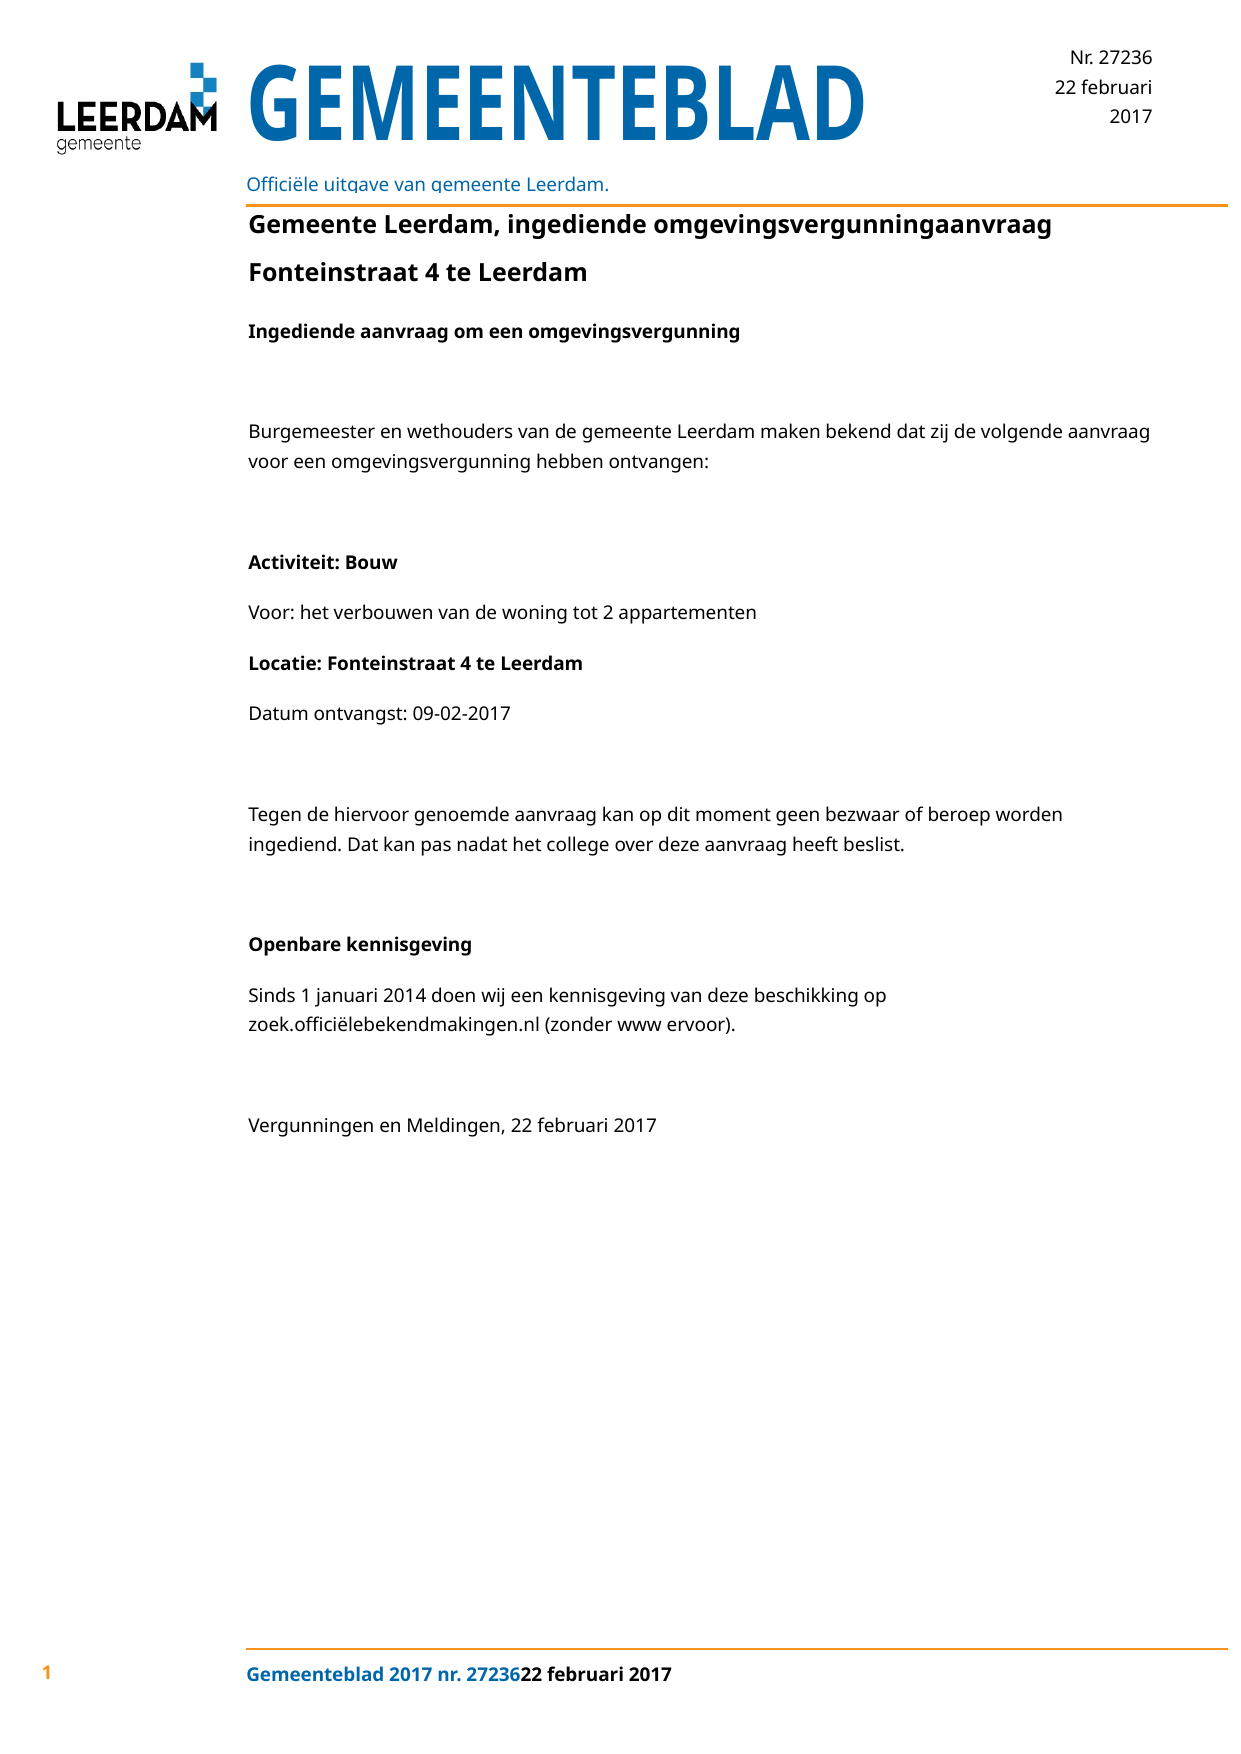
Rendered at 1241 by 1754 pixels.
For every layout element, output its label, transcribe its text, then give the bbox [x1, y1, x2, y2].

text Locatie: Fonteinstraat 4 te Leerdam [248, 650, 1152, 676]
text Tegen de hiervoor genoemde aanvraag kan op dit moment geen bezwaar of beroep worden ingediend. Dat kan pas nadat het college over deze aanvraag heeft beslist. [248, 801, 1152, 857]
text Openbare kennisgeving [248, 932, 1152, 957]
text Voor: het verbouwen van de woning tot 2 appartementen [248, 599, 1152, 625]
picture [41, 47, 231, 172]
text Sinds 1 januari 2014 doen wij een kennisgeving van deze beschikking op zoek.officiëlebekendmakingen.nl (zonder www ervoor). [248, 982, 1152, 1037]
text Vergunningen en Meldingen, 22 februari 2017 [248, 1112, 1152, 1138]
text Burgemeester en wethouders van de gemeente Leerdam maken bekend dat zij de volgende aanvraag voor een omgevingsvergunning hebben ontvangen: [248, 419, 1152, 474]
text Gemeente Leerdam, ingediende omgevingsvergunningaanvraag Fonteinstraat 4 te Leerdam [248, 207, 1152, 288]
text Ingediende aanvraag om een omgevingsvergunning [248, 318, 1152, 344]
text Activiteit: Bouw [248, 549, 1152, 575]
text Datum ontvangst: 09-02-2017 [248, 700, 1152, 726]
